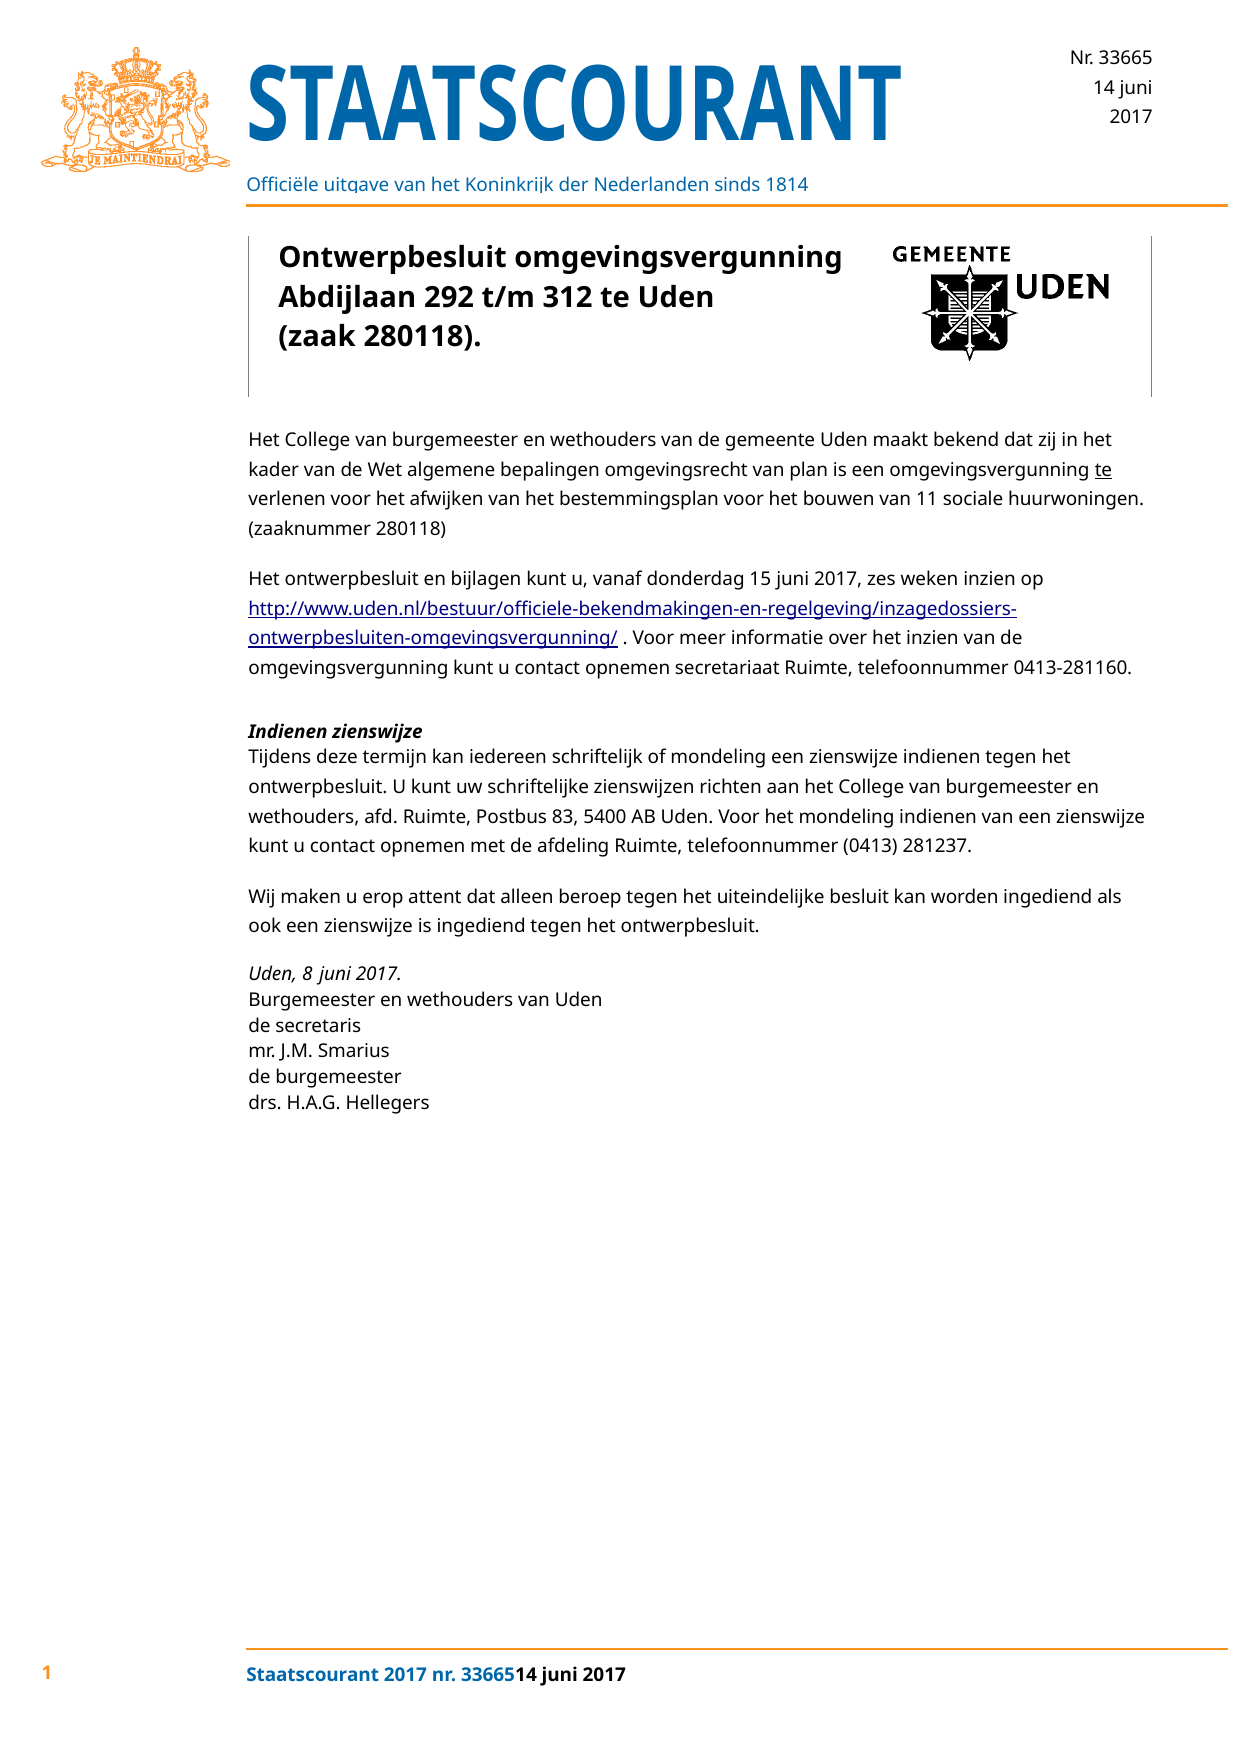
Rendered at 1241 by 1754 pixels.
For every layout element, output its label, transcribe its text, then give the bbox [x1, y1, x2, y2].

text Het ontwerpbesluit en bijlagen kunt u, vanaf donderdag 15 juni 2017, zes weken inzien op http://www.uden.nl/bestuur/officiele-bekendmakingen-en-regelgeving/inzagedossiers-ontwerpbesluiten-omgevingsvergunning/ . Voor meer informatie over het inzien van de omgevingsvergunning kunt u contact opnemen secretariaat Ruimte, telefoonnummer 0413-281160. [248, 565, 1152, 680]
text mr. J.M. Smarius [248, 1037, 1152, 1063]
text Burgemeester en wethouders van Uden [248, 986, 1152, 1012]
text Indienen zienswijze [248, 718, 1152, 744]
picture [41, 47, 231, 172]
table_header [850, 236, 1151, 397]
table_header Ontwerpbesluit omgevingsvergunning Abdijlaan 292 t/m 312 te Uden (zaak 280118). [249, 236, 850, 397]
picture [882, 236, 1119, 371]
text de secretaris [248, 1012, 1152, 1037]
text Uden, 8 juni 2017. [248, 960, 1152, 986]
text drs. H.A.G. Hellegers [248, 1089, 1152, 1115]
text Tijdens deze termijn kan iedereen schriftelijk of mondeling een zienswijze indienen tegen het ontwerpbesluit. U kunt uw schriftelijke zienswijzen richten aan het College van burgemeester en wethouders, afd. Ruimte, Postbus 83, 5400 AB Uden. Voor het mondeling indienen van een zienswijze kunt u contact opnemen met de afdeling Ruimte, telefoonnummer (0413) 281237. [248, 744, 1152, 858]
text Het College van burgemeester en wethouders van de gemeente Uden maakt bekend dat zij in het kader van de Wet algemene bepalingen omgevingsrecht van plan is een omgevingsvergunning te verlenen voor het afwijken van het bestemmingsplan voor het bouwen van 11 sociale huurwoningen.(zaaknummer 280118) [248, 426, 1152, 541]
text Wij maken u erop attent dat alleen beroep tegen het uiteindelijke besluit kan worden ingediend als ook een zienswijze is ingediend tegen het ontwerpbesluit. [248, 883, 1152, 938]
text de burgemeester [248, 1063, 1152, 1089]
